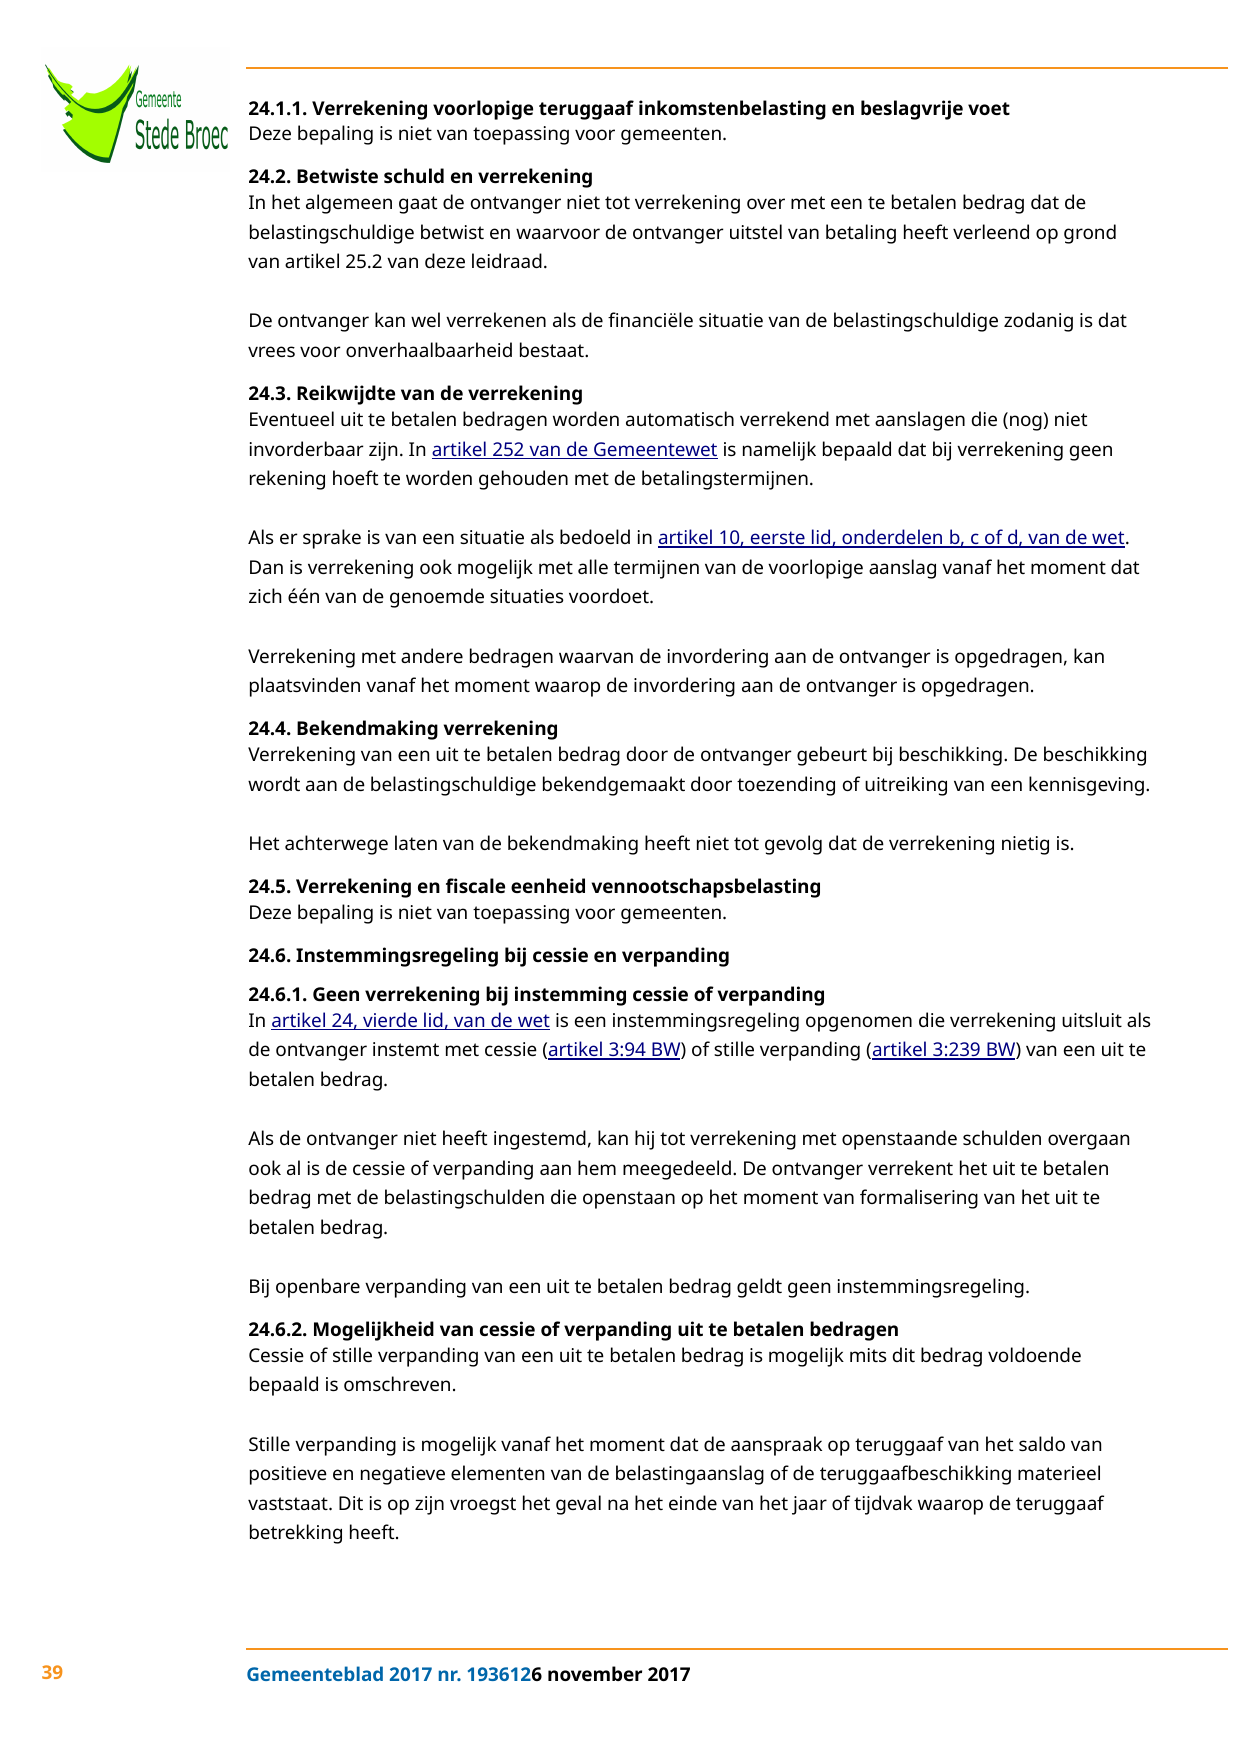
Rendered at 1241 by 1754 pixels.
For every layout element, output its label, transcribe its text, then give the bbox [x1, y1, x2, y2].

text Verrekening van een uit te betalen bedrag door de ontvanger gebeurt bij beschikking. De beschikking wordt aan de belastingschuldige bekendgemaakt door toezending of uitreiking van een kennisgeving. [248, 741, 1152, 797]
text Het achterwege laten van de bekendmaking heeft niet tot gevolg dat de verrekening nietig is. [248, 830, 1152, 856]
text Bij openbare verpanding van een uit te betalen bedrag geldt geen instemmingsregeling. [248, 1273, 1152, 1299]
text 24.6.1. Geen verrekening bij instemming cessie of verpanding [248, 981, 1152, 1007]
text 24.3. Reikwijdte van de verrekening [248, 380, 1152, 406]
text 24.6.2. Mogelijkheid van cessie of verpanding uit te betalen bedragen [248, 1316, 1152, 1342]
text 24.4. Bekendmaking verrekening [248, 716, 1152, 741]
text De ontvanger kan wel verrekenen als de financiële situatie van de belastingschuldige zodanig is dat vrees voor onverhaalbaarheid bestaat. [248, 308, 1152, 363]
text Cessie of stille verpanding van een uit te betalen bedrag is mogelijk mits dit bedrag voldoende bepaald is omschreven. [248, 1342, 1152, 1397]
text Stille verpanding is mogelijk vanaf het moment dat de aanspraak op teruggaaf van het saldo van positieve en negatieve elementen van de belastingaanslag of de teruggaafbeschikking materieel vaststaat. Dit is op zijn vroegst het geval na het einde van het jaar of tijdvak waarop de teruggaaf betrekking heeft. [248, 1431, 1152, 1545]
text 24.2. Betwiste schuld en verrekening [248, 164, 1152, 189]
text In het algemeen gaat de ontvanger niet tot verrekening over met een te betalen bedrag dat de belastingschuldige betwist en waarvoor de ontvanger uitstel van betaling heeft verleend op grond van artikel 25.2 van deze leidraad. [248, 189, 1152, 274]
text In artikel 24, vierde lid, van de wet is een instemmingsregeling opgenomen die verrekening uitsluit als de ontvanger instemt met cessie (artikel 3:94 BW) of stille verpanding (artikel 3:239 BW) van een uit te betalen bedrag. [248, 1007, 1152, 1092]
text Eventueel uit te betalen bedragen worden automatisch verrekend met aanslagen die (nog) niet invorderbaar zijn. In artikel 252 van de Gemeentewet is namelijk bepaald dat bij verrekening geen rekening hoeft te worden gehouden met de betalingstermijnen. [248, 406, 1152, 491]
text Deze bepaling is niet van toepassing voor gemeenten. [248, 121, 1152, 146]
text Deze bepaling is niet van toepassing voor gemeenten. [248, 899, 1152, 924]
picture [41, 47, 231, 172]
text 24.6. Instemmingsregeling bij cessie en verpanding [248, 942, 1152, 968]
text Als de ontvanger niet heeft ingestemd, kan hij tot verrekening met openstaande schulden overgaan ook al is de cessie of verpanding aan hem meegedeeld. De ontvanger verrekent het uit te betalen bedrag met de belastingschulden die openstaan op het moment van formalisering van het uit te betalen bedrag. [248, 1125, 1152, 1240]
text 24.1.1. Verrekening voorlopige teruggaaf inkomstenbelasting en beslagvrije voet [248, 95, 1152, 121]
text Als er sprake is van een situatie als bedoeld in artikel 10, eerste lid, onderdelen b, c of d, van de wet. Dan is verrekening ook mogelijk met alle termijnen van de voorlopige aanslag vanaf het moment dat zich één van de genoemde situaties voordoet. [248, 524, 1152, 609]
text 24.5. Verrekening en fiscale eenheid vennootschapsbelasting [248, 873, 1152, 899]
text Verrekening met andere bedragen waarvan de invordering aan de ontvanger is opgedragen, kan plaatsvinden vanaf het moment waarop de invordering aan de ontvanger is opgedragen. [248, 643, 1152, 698]
